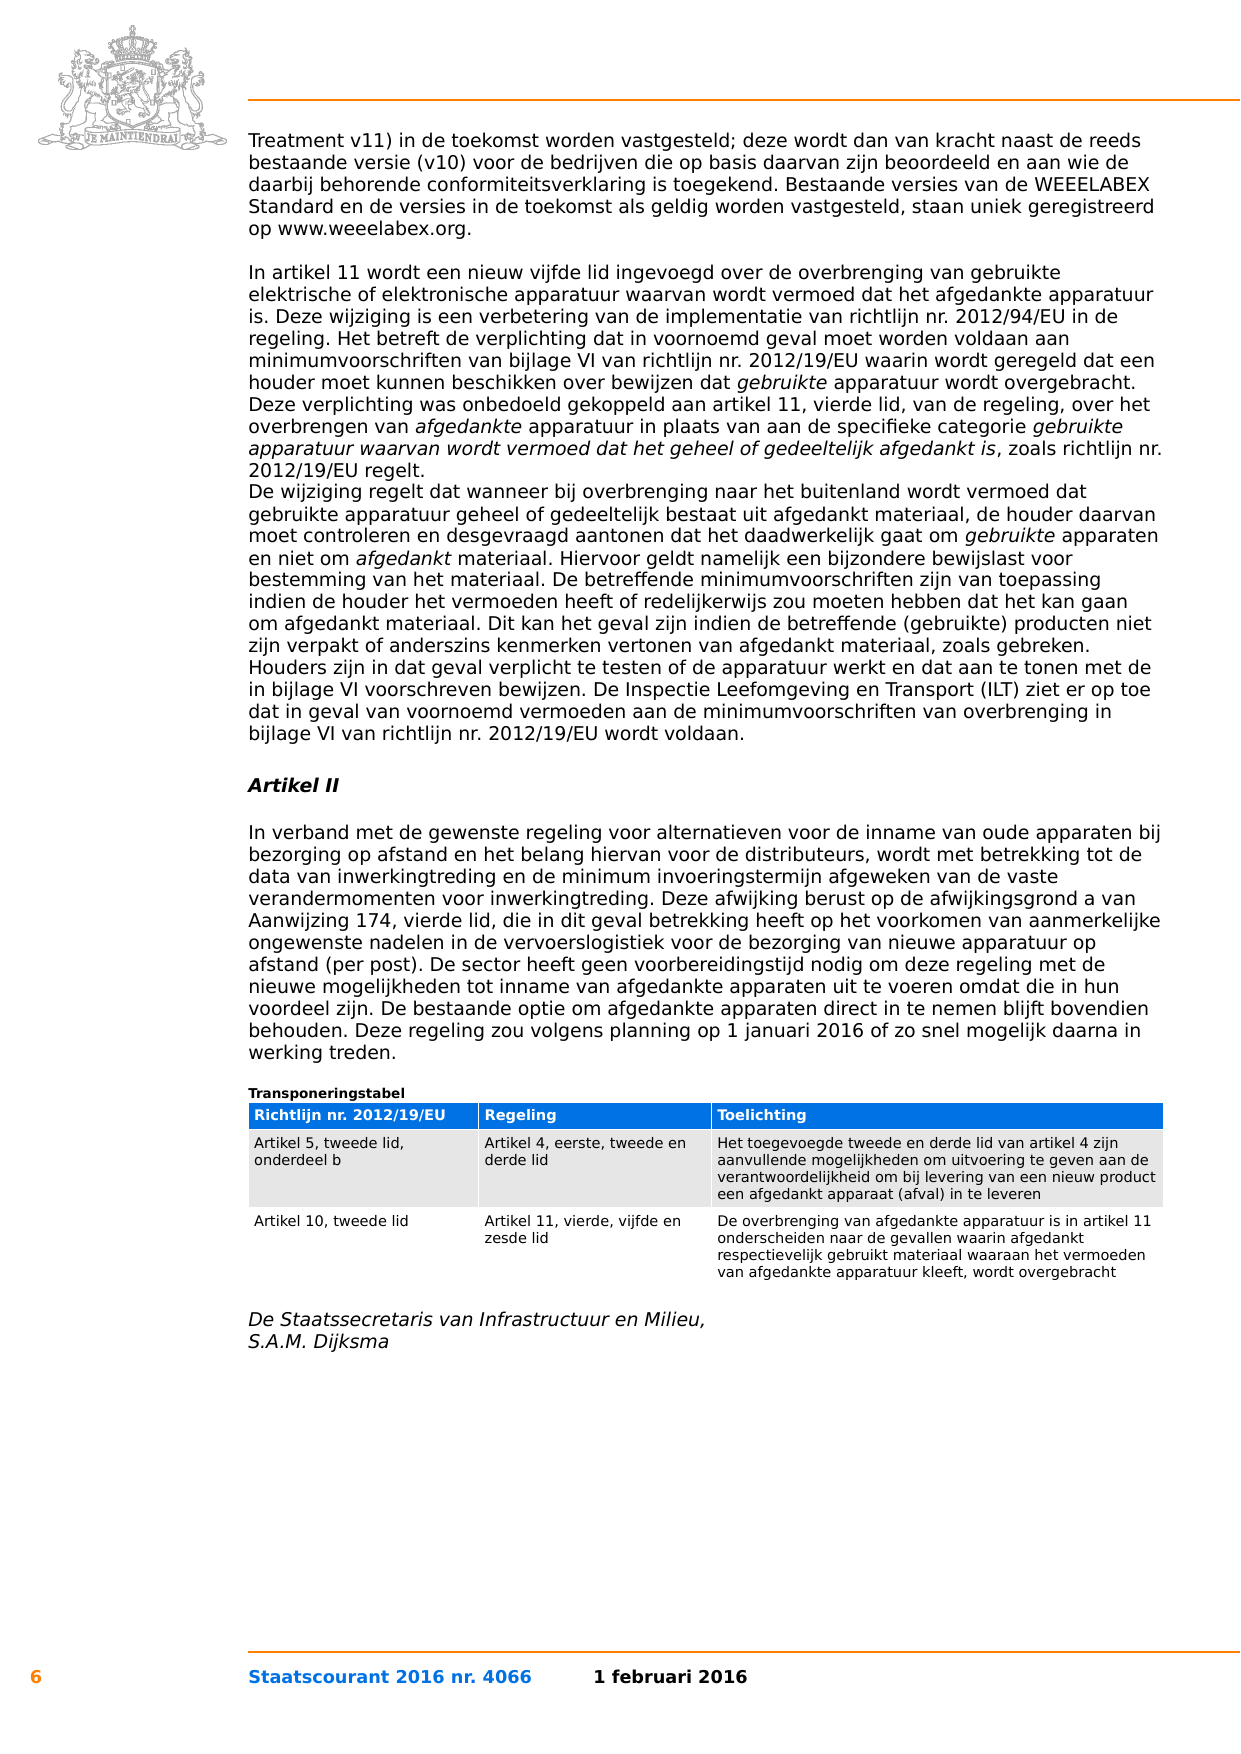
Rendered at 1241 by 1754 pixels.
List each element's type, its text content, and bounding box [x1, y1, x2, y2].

subtitle Artikel II [248, 775, 1163, 797]
picture [38, 25, 227, 150]
text De wijziging regelt dat wanneer bij overbrenging naar het buitenland wordt vermoed dat gebruikte apparatuur geheel of gedeeltelijk bestaat uit afgedankt materiaal, de houder daarvan moet controleren en desgevraagd aantonen dat het daadwerkelijk gaat om gebruikte apparaten en niet om afgedankt materiaal. Hiervoor geldt namelijk een bijzondere bewijslast voor bestemming van het materiaal. De betreffende minimumvoorschriften zijn van toepassing indien de houder het vermoeden heeft of redelijkerwijs zou moeten hebben dat het kan gaan om afgedankt materiaal. Dit kan het geval zijn indien de betreffende (gebruikte) producten niet zijn verpakt of anderszins kenmerken vertonen van afgedankt materiaal, zoals gebreken. Houders zijn in dat geval verplicht te testen of de apparatuur werkt en dat aan te tonen met de in bijlage VI voorschreven bewijzen. De Inspectie Leefomgeving en Transport (ILT) ziet er op toe dat in geval van voornoemd vermoeden aan de minimumvoorschriften van overbrenging in bijlage VI van richtlijn nr. 2012/19/EU wordt voldaan. [248, 481, 1163, 745]
table_cell Het toegevoegde tweede en derde lid van artikel 4 zijn aanvullende mogelijkheden om uitvoering te geven aan de verantwoordelijkheid om bij levering van een nieuw product een afgedankt apparaat (afval) in te leveren [712, 1130, 1163, 1207]
text In artikel 11 wordt een nieuw vijfde lid ingevoegd over de overbrenging van gebruikte elektrische of elektronische apparatuur waarvan wordt vermoed dat het afgedankte apparatuur is. Deze wijziging is een verbetering van de implementatie van richtlijn nr. 2012/94/EU in de regeling. Het betreft de verplichting dat in voornoemd geval moet worden voldaan aan minimumvoorschriften van bijlage VI van richtlijn nr. 2012/19/EU waarin wordt geregeld dat een houder moet kunnen beschikken over bewijzen dat gebruikte apparatuur wordt overgebracht. Deze verplichting was onbedoeld gekoppeld aan artikel 11, vierde lid, van de regeling, over het overbrengen van afgedankte apparatuur in plaats van aan de specifieke categorie gebruikte apparatuur waarvan wordt vermoed dat het geheel of gedeeltelijk afgedankt is, zoals richtlijn nr. 2012/19/EU regelt. [248, 262, 1163, 481]
table_cell Artikel 11, vierde, vijfde en zesde lid [479, 1208, 711, 1286]
text De Staatssecretaris van Infrastructuur en Milieu, S.A.M. Dijksma [248, 1308, 1163, 1352]
table_cell De overbrenging van afgedankte apparatuur is in artikel 11 onderscheiden naar de gevallen waarin afgedankt respectievelijk gebruikt materiaal waaraan het vermoeden van afgedankte apparatuur kleeft, wordt overgebracht [712, 1208, 1163, 1286]
text In verband met de gewenste regeling voor alternatieven voor de inname van oude apparaten bij bezorging op afstand en het belang hiervan voor de distributeurs, wordt met betrekking tot de data van inwerkingtreding en de minimum invoeringstermijn afgeweken van de vaste verandermomenten voor inwerkingtreding. Deze afwijking berust op de afwijkingsgrond a van Aanwijzing 174, vierde lid, die in dit geval betrekking heeft op het voorkomen van aanmerkelijke ongewenste nadelen in de vervoerslogistiek voor de bezorging van nieuwe apparatuur op afstand (per post). De sector heeft geen voorbereidingstijd nodig om deze regeling met de nieuwe mogelijkheden tot inname van afgedankte apparaten uit te voeren omdat die in hun voordeel zijn. De bestaande optie om afgedankte apparaten direct in te nemen blijft bovendien behouden. Deze regeling zou volgens planning op 1 januari 2016 of zo snel mogelijk daarna in werking treden. [248, 822, 1163, 1064]
table_cell Artikel 5, tweede lid, onderdeel b [249, 1130, 478, 1207]
table_cell Toelichting [712, 1103, 1163, 1129]
text Treatment v11) in de toekomst worden vastgesteld; deze wordt dan van kracht naast de reeds bestaande versie (v10) voor de bedrijven die op basis daarvan zijn beoordeeld en aan wie de daarbij behorende conformiteitsverklaring is toegekend. Bestaande versies van de WEEELABEX Standard en de versies in de toekomst als geldig worden vastgesteld, staan uniek geregistreerd op www.weeelabex.org. [248, 130, 1163, 240]
table_cell Richtlijn nr. 2012/19/EU [249, 1103, 478, 1129]
table_cell Artikel 4, eerste, tweede en derde lid [479, 1130, 711, 1207]
table_cell Artikel 10, tweede lid [249, 1208, 478, 1286]
table_header Transponeringstabel [248, 1086, 1163, 1102]
table_cell Regeling [479, 1103, 711, 1129]
